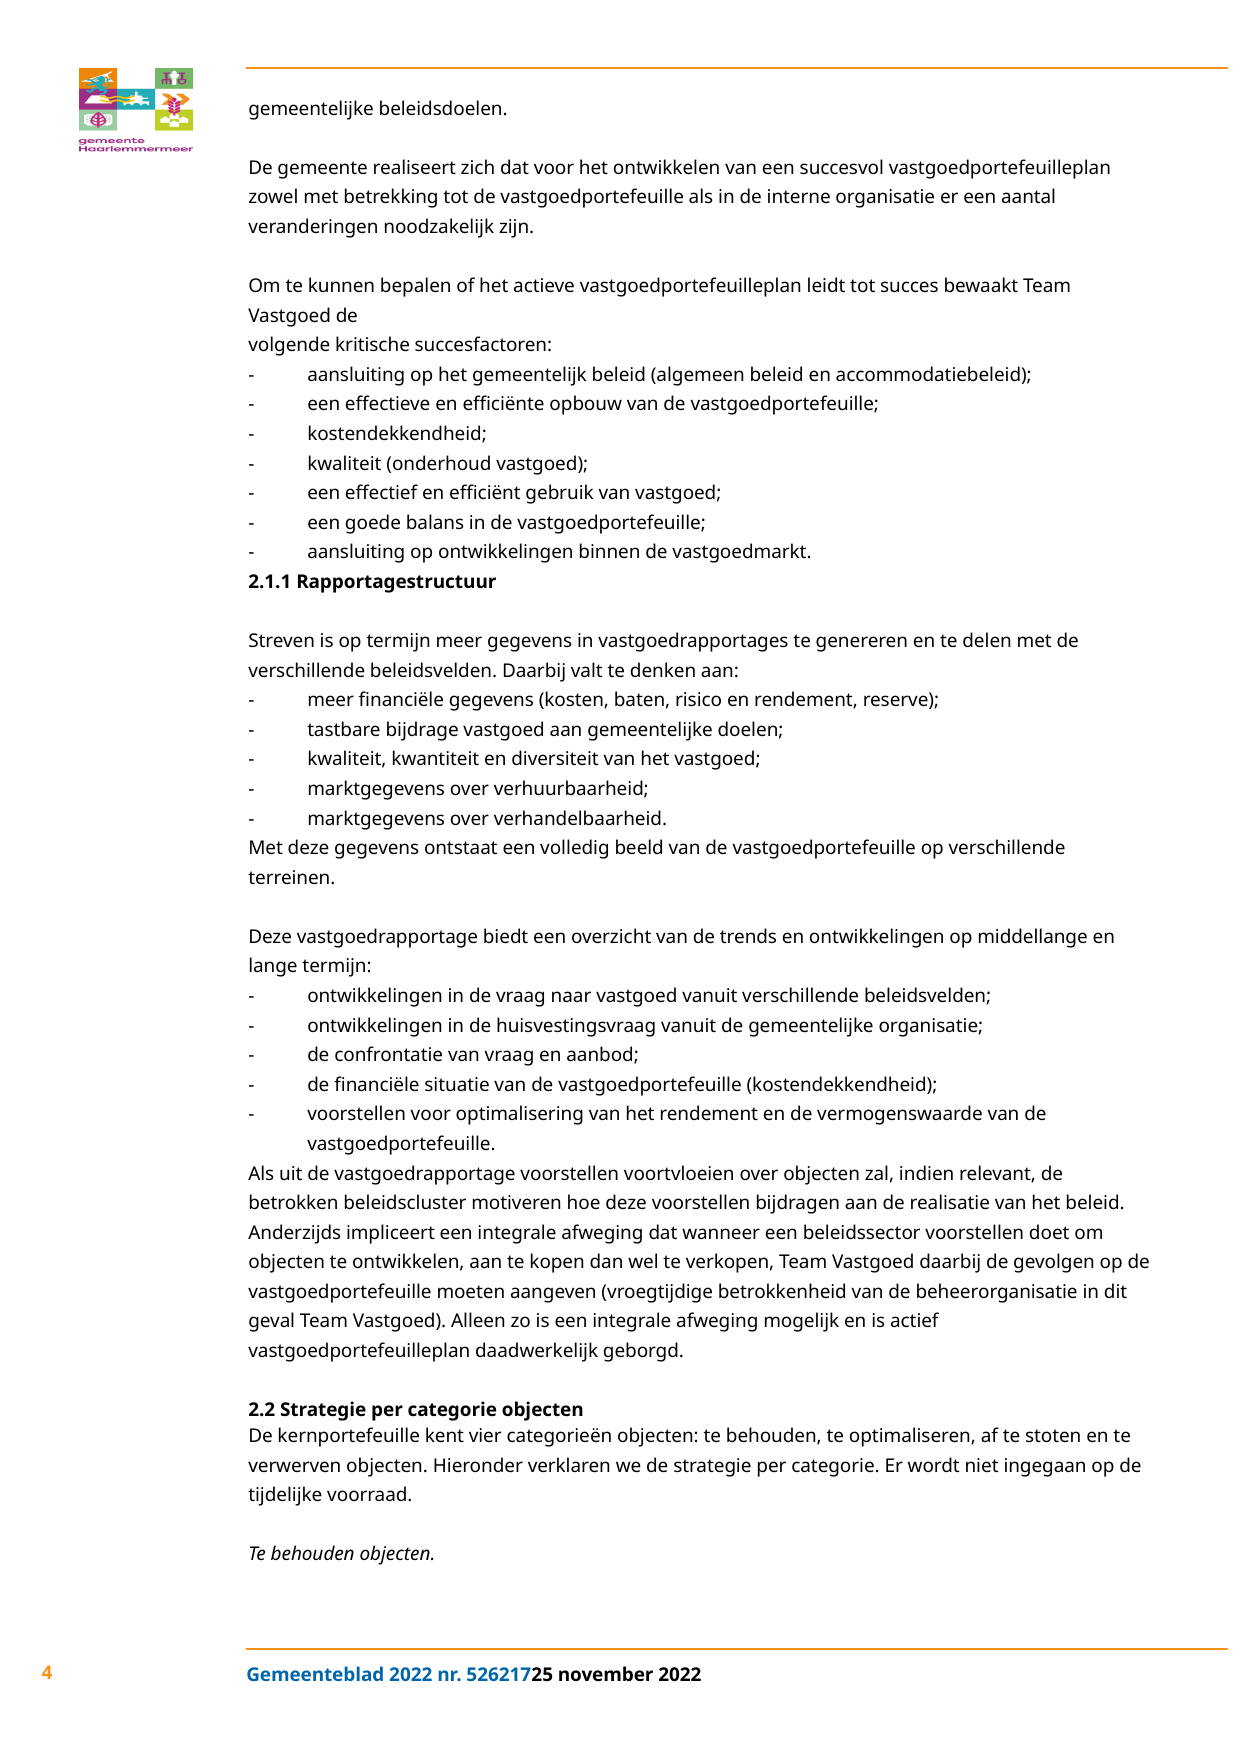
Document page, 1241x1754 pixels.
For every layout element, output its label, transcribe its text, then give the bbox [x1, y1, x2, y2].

text 2.2 Strategie per categorie objecten [248, 1396, 1152, 1422]
list meer financiële gegevens (kosten, baten, risico en rendement, reserve); [248, 686, 1152, 712]
text gemeentelijke beleidsdoelen. [248, 95, 1152, 121]
list kwaliteit, kwantiteit en diversiteit van het vastgoed; [248, 746, 1152, 771]
list tastbare bijdrage vastgoed aan gemeentelijke doelen; [248, 716, 1152, 742]
text Deze vastgoedrapportage biedt een overzicht van de trends en ontwikkelingen op middellange en lange termijn: [248, 923, 1152, 978]
list kostendekkendheid; [248, 420, 1152, 446]
list marktgegevens over verhuurbaarheid; [248, 775, 1152, 801]
list de financiële situatie van de vastgoedportefeuille (kostendekkendheid); [248, 1071, 1152, 1097]
list een goede balans in de vastgoedportefeuille; [248, 509, 1152, 535]
list een effectief en efficiënt gebruik van vastgoed; [248, 479, 1152, 505]
list ontwikkelingen in de vraag naar vastgoed vanuit verschillende beleidsvelden; [248, 982, 1152, 1008]
text Als uit de vastgoedrapportage voorstellen voortvloeien over objecten zal, indien relevant, de betrokken beleidscluster motiveren hoe deze voorstellen bijdragen aan de realisatie van het beleid. Anderzijds impliceert een integrale afweging dat wanneer een beleidssector voorstellen doet om objecten te ontwikkelen, aan te kopen dan wel te verkopen, Team Vastgoed daarbij de gevolgen op de vastgoedportefeuille moeten aangeven (vroegtijdige betrokkenheid van de beheerorganisatie in dit geval Team Vastgoed). Alleen zo is een integrale afweging mogelijk en is actief vastgoedportefeuilleplan daadwerkelijk geborgd. [248, 1160, 1152, 1363]
list aansluiting op ontwikkelingen binnen de vastgoedmarkt. [248, 538, 1152, 564]
text Streven is op termijn meer gegevens in vastgoedrapportages te genereren en te delen met de verschillende beleidsvelden. Daarbij valt te denken aan: [248, 627, 1152, 683]
list aansluiting op het gemeentelijk beleid (algemeen beleid en accommodatiebeleid); [248, 361, 1152, 387]
text volgende kritische succesfactoren: [248, 331, 1152, 357]
list een effectieve en efficiënte opbouw van de vastgoedportefeuille; [248, 391, 1152, 416]
text De kernportefeuille kent vier categorieën objecten: te behouden, te optimaliseren, af te stoten en te verwerven objecten. Hieronder verklaren we de strategie per categorie. Er wordt niet ingegaan op de tijdelijke voorraad. [248, 1422, 1152, 1507]
list voorstellen voor optimalisering van het rendement en de vermogenswaarde van de vastgoedportefeuille. [248, 1101, 1152, 1156]
text De gemeente realiseert zich dat voor het ontwikkelen van een succesvol vastgoedportefeuilleplan zowel met betrekking tot de vastgoedportefeuille als in de interne organisatie er een aantal veranderingen noodzakelijk zijn. [248, 154, 1152, 239]
text Te behouden objecten. [248, 1541, 1152, 1566]
list marktgegevens over verhandelbaarheid. [248, 805, 1152, 831]
list ontwikkelingen in de huisvestingsvraag vanuit de gemeentelijke organisatie; [248, 1012, 1152, 1038]
text Om te kunnen bepalen of het actieve vastgoedportefeuilleplan leidt tot succes bewaakt Team Vastgoed de [248, 272, 1152, 328]
list kwaliteit (onderhoud vastgoed); [248, 450, 1152, 476]
text Met deze gegevens ontstaat een volledig beeld van de vastgoedportefeuille op verschillende terreinen. [248, 834, 1152, 890]
list de confrontatie van vraag en aanbod; [248, 1041, 1152, 1067]
text 2.1.1 Rapportagestructuur [248, 568, 1152, 594]
picture [41, 47, 231, 172]
